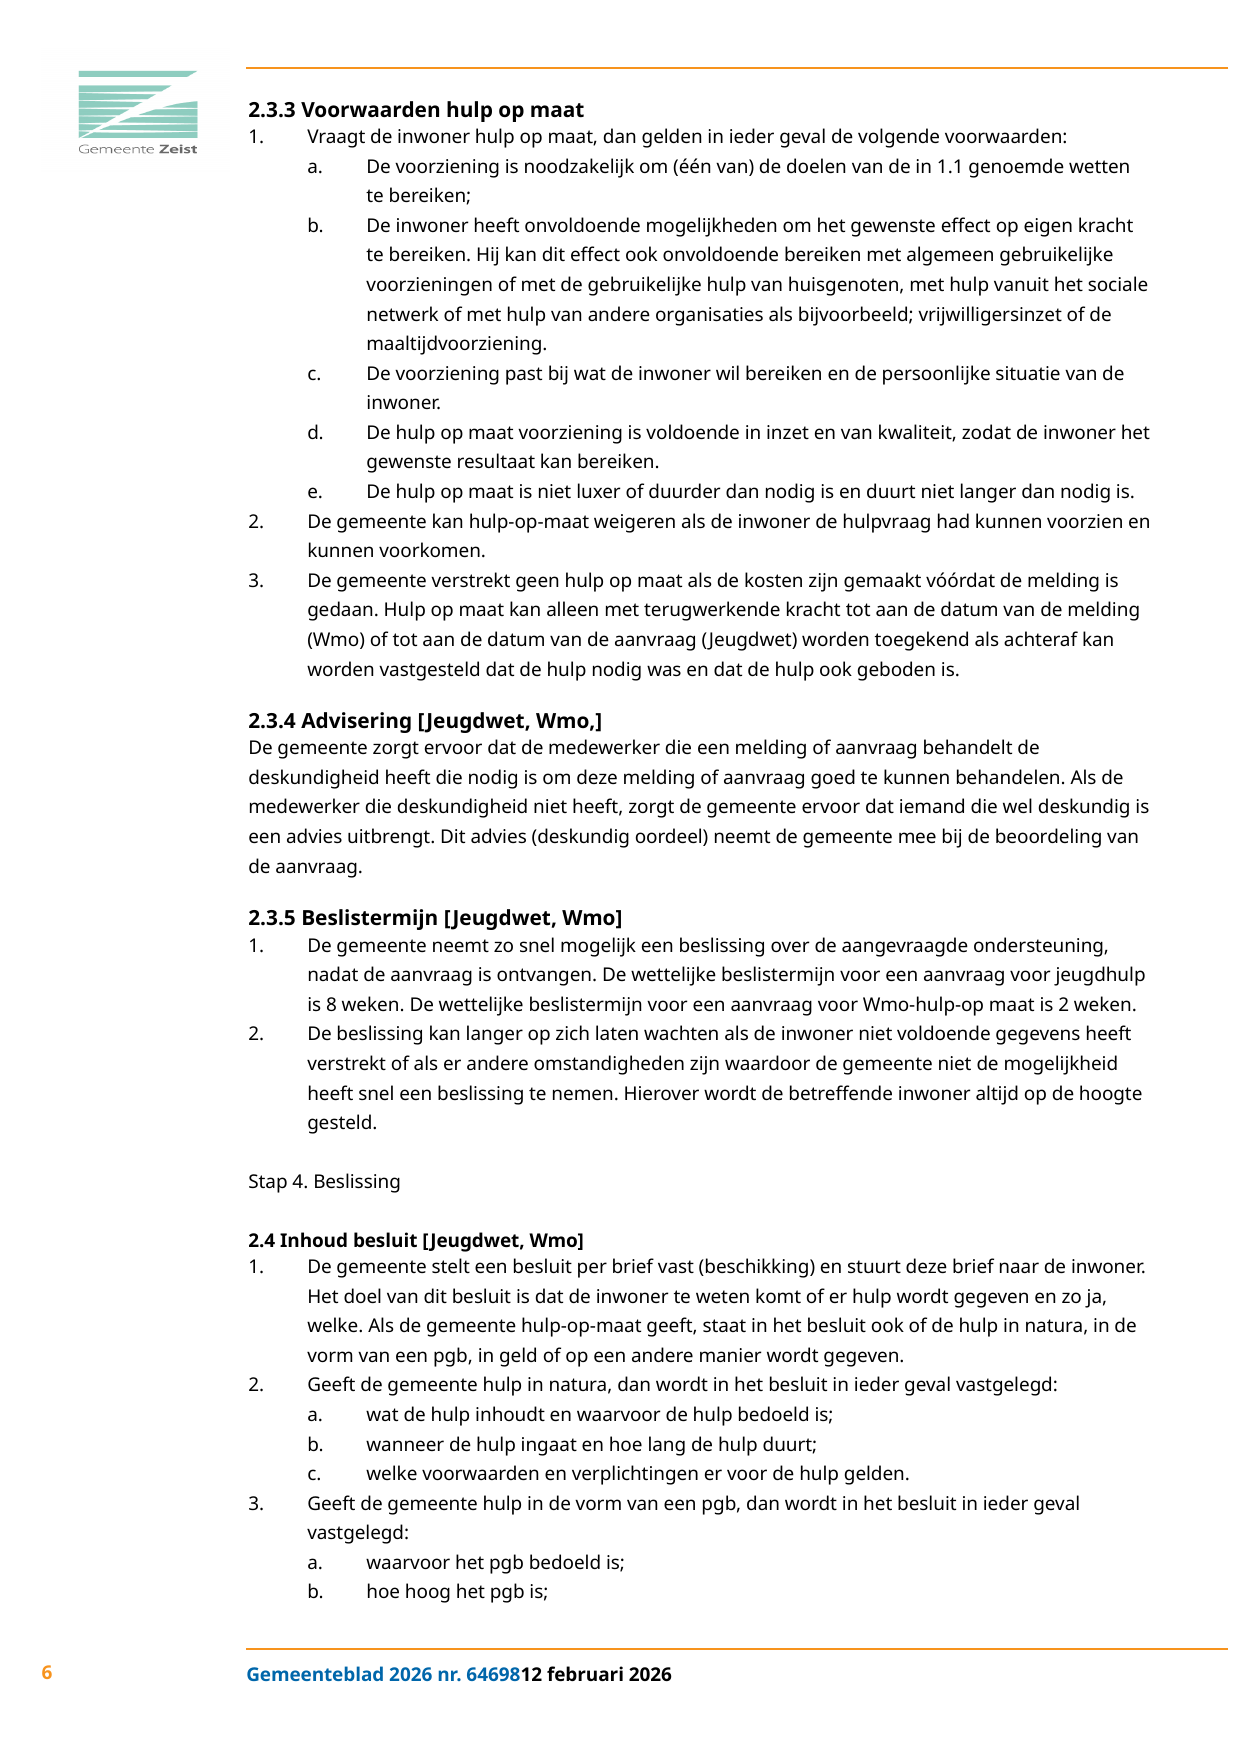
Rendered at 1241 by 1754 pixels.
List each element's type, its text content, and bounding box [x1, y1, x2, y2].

text 2.3.3 Voorwaarden hulp op maat [248, 95, 1152, 123]
list De inwoner heeft onvoldoende mogelijkheden om het gewenste effect op eigen kracht te bereiken. Hij kan dit effect ook onvoldoende bereiken met algemeen gebruikelijke voorzieningen of met de gebruikelijke hulp van huisgenoten, met hulp vanuit het sociale netwerk of met hulp van andere organisaties als bijvoorbeeld; vrijwilligersinzet of de maaltijdvoorziening. [307, 212, 1152, 356]
list waarvoor het pgb bedoeld is; [307, 1549, 1152, 1575]
list De hulp op maat is niet luxer of duurder dan nodig is en duurt niet langer dan nodig is. [307, 478, 1152, 504]
list welke voorwaarden en verplichtingen er voor de hulp gelden. [307, 1460, 1152, 1486]
list De beslissing kan langer op zich laten wachten als de inwoner niet voldoende gegevens heeft verstrekt of als er andere omstandigheden zijn waardoor de gemeente niet de mogelijkheid heeft snel een beslissing te nemen. Hierover wordt de betreffende inwoner altijd op de hoogte gesteld. [248, 1021, 1152, 1135]
list De gemeente kan hulp-op-maat weigeren als de inwoner de hulpvraag had kunnen voorzien en kunnen voorkomen. [248, 508, 1152, 563]
list De hulp op maat voorziening is voldoende in inzet en van kwaliteit, zodat de inwoner het gewenste resultaat kan bereiken. [307, 419, 1152, 474]
list De gemeente neemt zo snel mogelijk een beslissing over de aangevraagde ondersteuning, nadat de aanvraag is ontvangen. De wettelijke beslistermijn voor een aanvraag voor jeugdhulp is 8 weken. De wettelijke beslistermijn voor een aanvraag voor Wmo-hulp-op maat is 2 weken. [248, 932, 1152, 1017]
text 2.3.4 Advisering [Jeugdwet, Wmo,] [248, 706, 1152, 734]
list Geeft de gemeente hulp in natura, dan wordt in het besluit in ieder geval vastgelegd: [248, 1372, 1152, 1397]
list De gemeente verstrekt geen hulp op maat als de kosten zijn gemaakt vóórdat de melding is gedaan. Hulp op maat kan alleen met terugwerkende kracht tot aan de datum van de melding (Wmo) of tot aan de datum van de aanvraag (Jeugdwet) worden toegekend als achteraf kan worden vastgesteld dat de hulp nodig was en dat de hulp ook geboden is. [248, 567, 1152, 681]
list De voorziening past bij wat de inwoner wil bereiken en de persoonlijke situatie van de inwoner. [307, 360, 1152, 415]
text 2.3.5 Beslistermijn [Jeugdwet, Wmo] [248, 903, 1152, 932]
text 2.4 Inhoud besluit [Jeugdwet, Wmo] [248, 1228, 1152, 1253]
picture [41, 47, 231, 172]
text De gemeente zorgt ervoor dat de medewerker die een melding of aanvraag behandelt de deskundigheid heeft die nodig is om deze melding of aanvraag goed te kunnen behandelen. Als de medewerker die deskundigheid niet heeft, zorgt de gemeente ervoor dat iemand die wel deskundig is een advies uitbrengt. Dit advies (deskundig oordeel) neemt de gemeente mee bij de beoordeling van de aanvraag. [248, 734, 1152, 879]
list wanneer de hulp ingaat en hoe lang de hulp duurt; [307, 1431, 1152, 1457]
text Stap 4. Beslissing [248, 1168, 1152, 1194]
list De voorziening is noodzakelijk om (één van) de doelen van de in 1.1 genoemde wetten te bereiken; [307, 153, 1152, 208]
list Vraagt de inwoner hulp op maat, dan gelden in ieder geval de volgende voorwaarden: [248, 123, 1152, 149]
list Geeft de gemeente hulp in de vorm van een pgb, dan wordt in het besluit in ieder geval vastgelegd: [248, 1490, 1152, 1545]
list hoe hoog het pgb is; [307, 1579, 1152, 1604]
list wat de hulp inhoudt en waarvoor de hulp bedoeld is; [307, 1401, 1152, 1427]
list De gemeente stelt een besluit per brief vast (beschikking) en stuurt deze brief naar de inwoner. Het doel van dit besluit is dat de inwoner te weten komt of er hulp wordt gegeven en zo ja, welke. Als de gemeente hulp-op-maat geeft, staat in het besluit ook of de hulp in natura, in de vorm van een pgb, in geld of op een andere manier wordt gegeven. [248, 1253, 1152, 1368]
